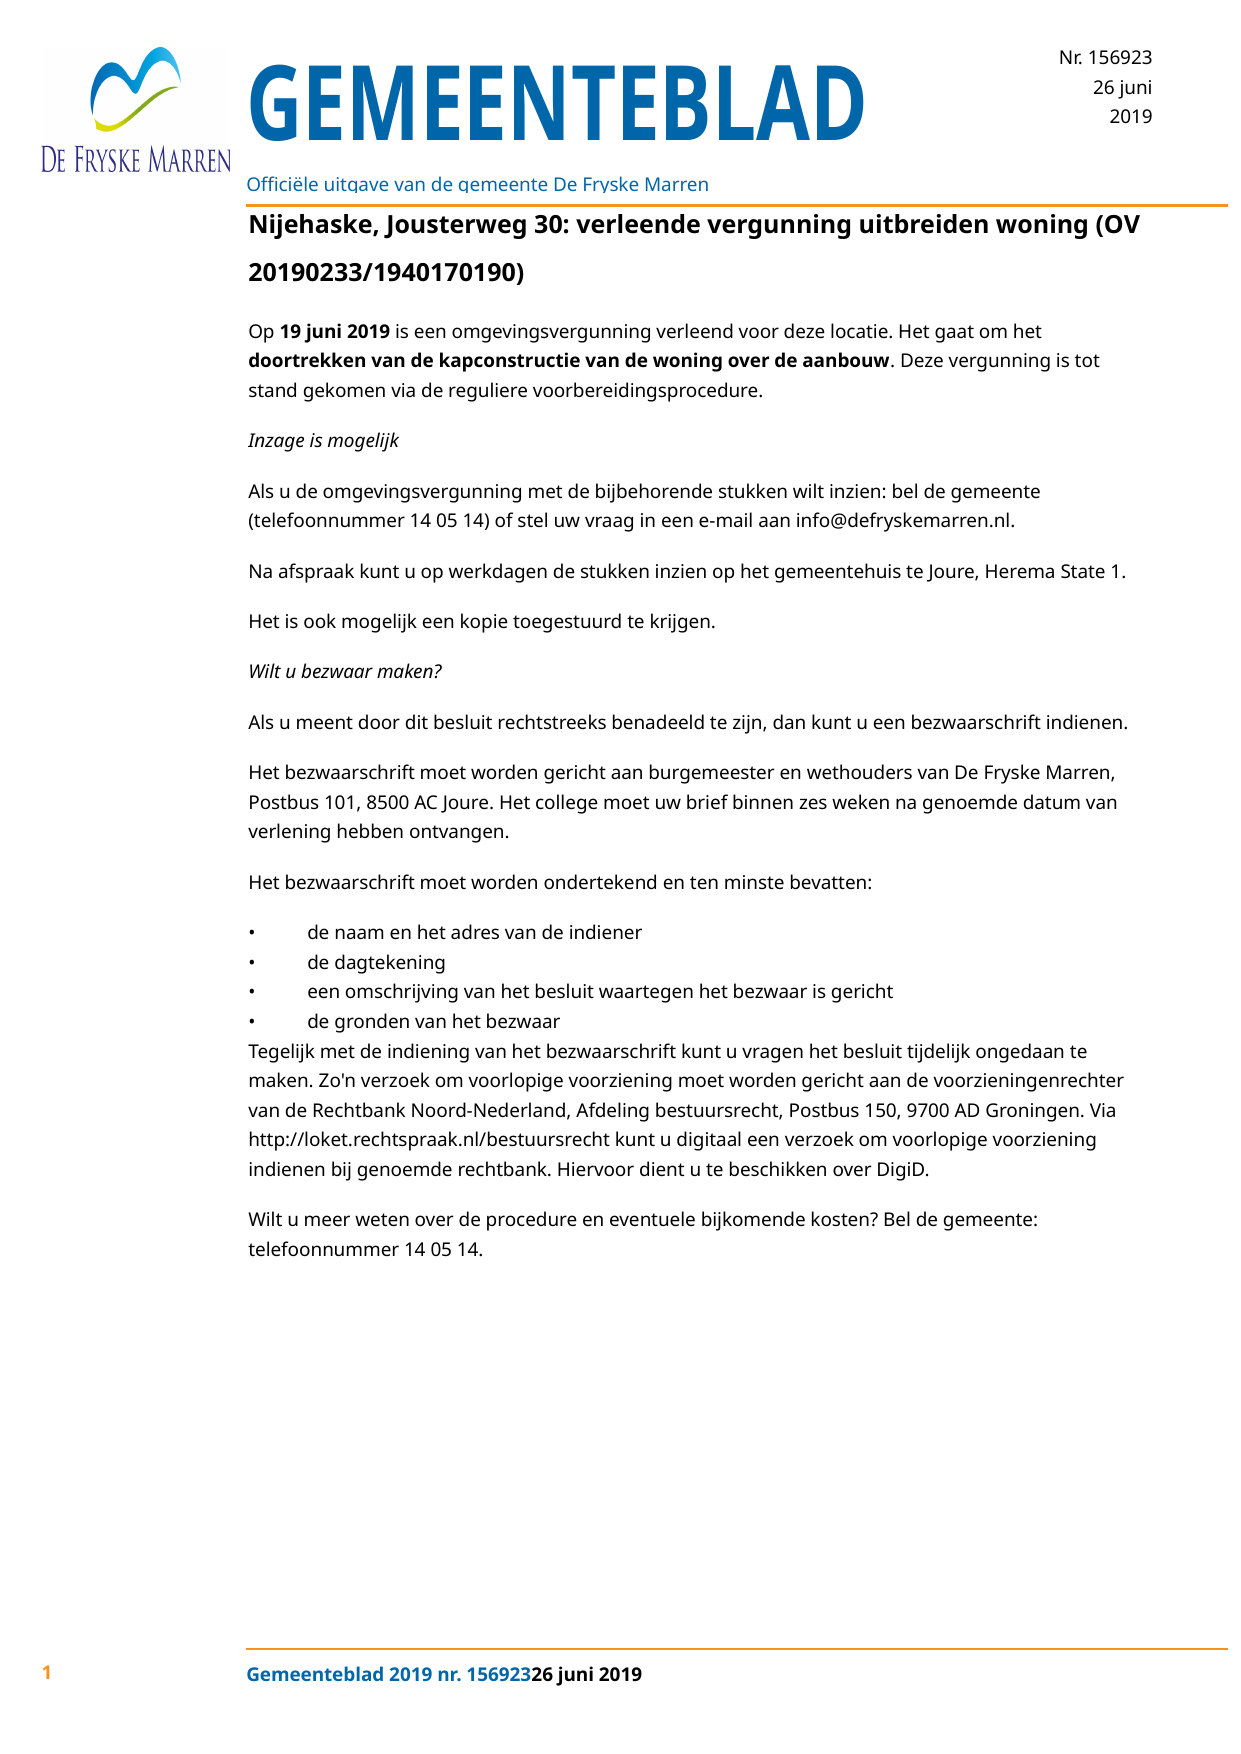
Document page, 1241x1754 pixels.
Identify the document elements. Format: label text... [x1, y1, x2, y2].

list de gronden van het bezwaar [248, 1008, 1152, 1034]
text Als u meent door dit besluit rechtstreeks benadeeld te zijn, dan kunt u een bezwaarschrift indienen. [248, 709, 1152, 735]
text Het bezwaarschrift moet worden gericht aan burgemeester en wethouders van De Fryske Marren, Postbus 101, 8500 AC Joure. Het college moet uw brief binnen zes weken na genoemde datum van verlening hebben ontvangen. [248, 759, 1152, 844]
text Nijehaske, Jousterweg 30: verleende vergunning uitbreiden woning (OV 20190233/1940170190) [248, 207, 1152, 288]
picture [41, 47, 231, 172]
text Op 19 juni 2019 is een omgevingsvergunning verleend voor deze locatie. Het gaat om het doortrekken van de kapconstructie van de woning over de aanbouw. Deze vergunning is tot stand gekomen via de reguliere voorbereidingsprocedure. [248, 318, 1152, 403]
text Als u de omgevingsvergunning met de bijbehorende stukken wilt inzien: bel de gemeente (telefoonnummer 14 05 14) of stel uw vraag in een e-mail aan info@defryskemarren.nl. [248, 478, 1152, 533]
text Inzage is mogelijk [248, 427, 1152, 453]
text Tegelijk met de indiening van het bezwaarschrift kunt u vragen het besluit tijdelijk ongedaan te maken. Zo'n verzoek om voorlopige voorziening moet worden gericht aan de voorzieningenrechter van de Rechtbank Noord-Nederland, Afdeling bestuursrecht, Postbus 150, 9700 AD Groningen. Via http://loket.rechtspraak.nl/bestuursrecht kunt u digitaal een verzoek om voorlopige voorziening indienen bij genoemde rechtbank. Hiervoor dient u te beschikken over DigiD. [248, 1038, 1152, 1182]
text Wilt u meer weten over de procedure en eventuele bijkomende kosten? Bel de gemeente: telefoonnummer 14 05 14. [248, 1207, 1152, 1262]
text Het bezwaarschrift moet worden ondertekend en ten minste bevatten: [248, 869, 1152, 895]
text Na afspraak kunt u op werkdagen de stukken inzien op het gemeentehuis te Joure, Herema State 1. [248, 558, 1152, 584]
text Het is ook mogelijk een kopie toegestuurd te krijgen. [248, 608, 1152, 634]
list de dagtekening [248, 949, 1152, 975]
list de naam en het adres van de indiener [248, 919, 1152, 945]
text Wilt u bezwaar maken? [248, 659, 1152, 684]
list een omschrijving van het besluit waartegen het bezwaar is gericht [248, 979, 1152, 1004]
